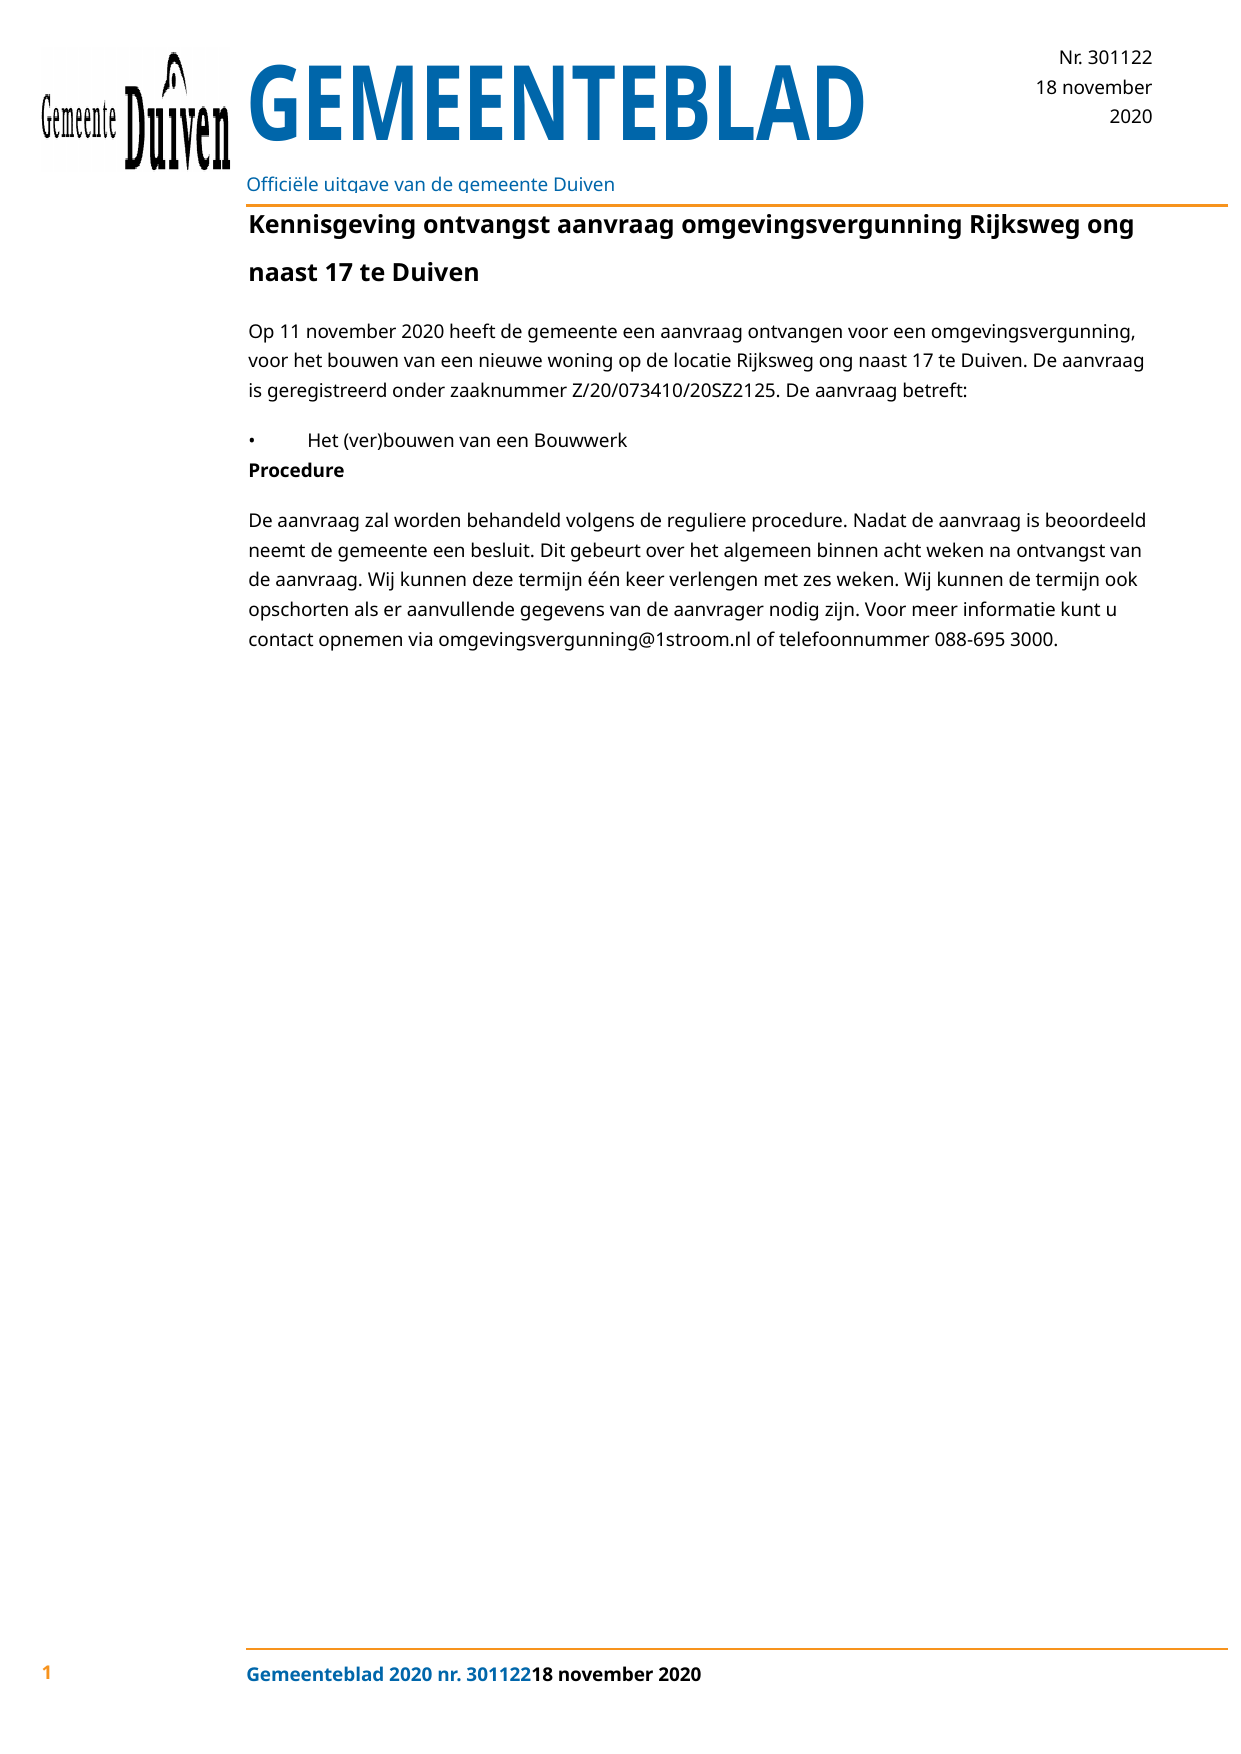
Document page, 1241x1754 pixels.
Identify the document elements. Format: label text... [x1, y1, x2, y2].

text De aanvraag zal worden behandeld volgens de reguliere procedure. Nadat de aanvraag is beoordeeld neemt de gemeente een besluit. Dit gebeurt over het algemeen binnen acht weken na ontvangst van de aanvraag. Wij kunnen deze termijn één keer verlengen met zes weken. Wij kunnen de termijn ook opschorten als er aanvullende gegevens van de aanvrager nodig zijn. Voor meer informatie kunt u contact opnemen via omgevingsvergunning@1stroom.nl of telefoonnummer 088-695 3000. [248, 507, 1152, 652]
text Op 11 november 2020 heeft de gemeente een aanvraag ontvangen voor een omgevingsvergunning, voor het bouwen van een nieuwe woning op de locatie Rijksweg ong naast 17 te Duiven. De aanvraag is geregistreerd onder zaaknummer Z/20/073410/20SZ2125. De aanvraag betreft: [248, 318, 1152, 403]
list Het (ver)bouwen van een Bouwwerk [248, 427, 1152, 453]
text Procedure [248, 457, 1152, 483]
picture [41, 47, 231, 172]
text Kennisgeving ontvangst aanvraag omgevingsvergunning Rijksweg ong naast 17 te Duiven [248, 207, 1152, 288]
